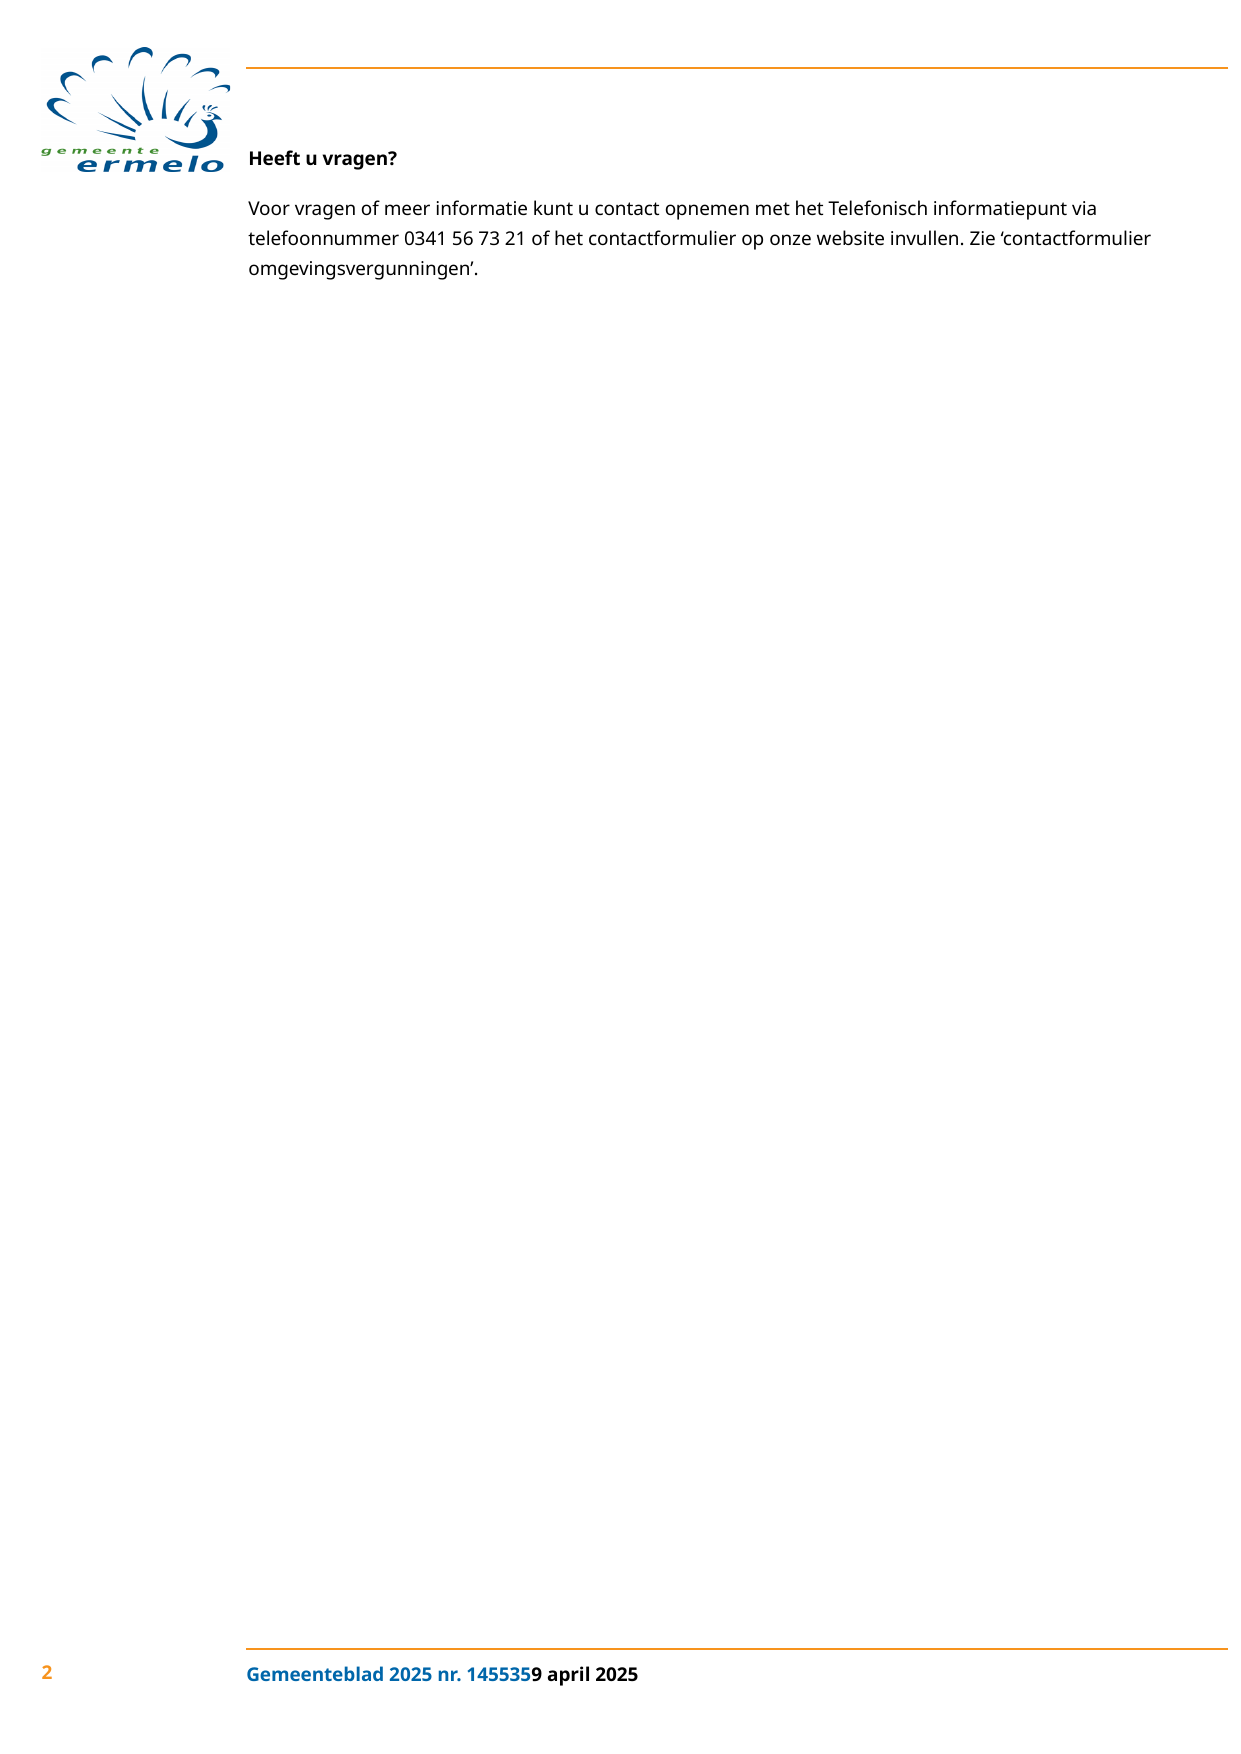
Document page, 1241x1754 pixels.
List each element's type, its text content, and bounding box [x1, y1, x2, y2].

text Heeft u vragen? [248, 145, 1152, 171]
text Voor vragen of meer informatie kunt u contact opnemen met het Telefonisch informatiepunt via telefoonnummer 0341 56 73 21 of het contactformulier op onze website invullen. Zie ‘contactformulier omgevingsvergunningen’. [248, 196, 1152, 281]
picture [41, 47, 231, 172]
